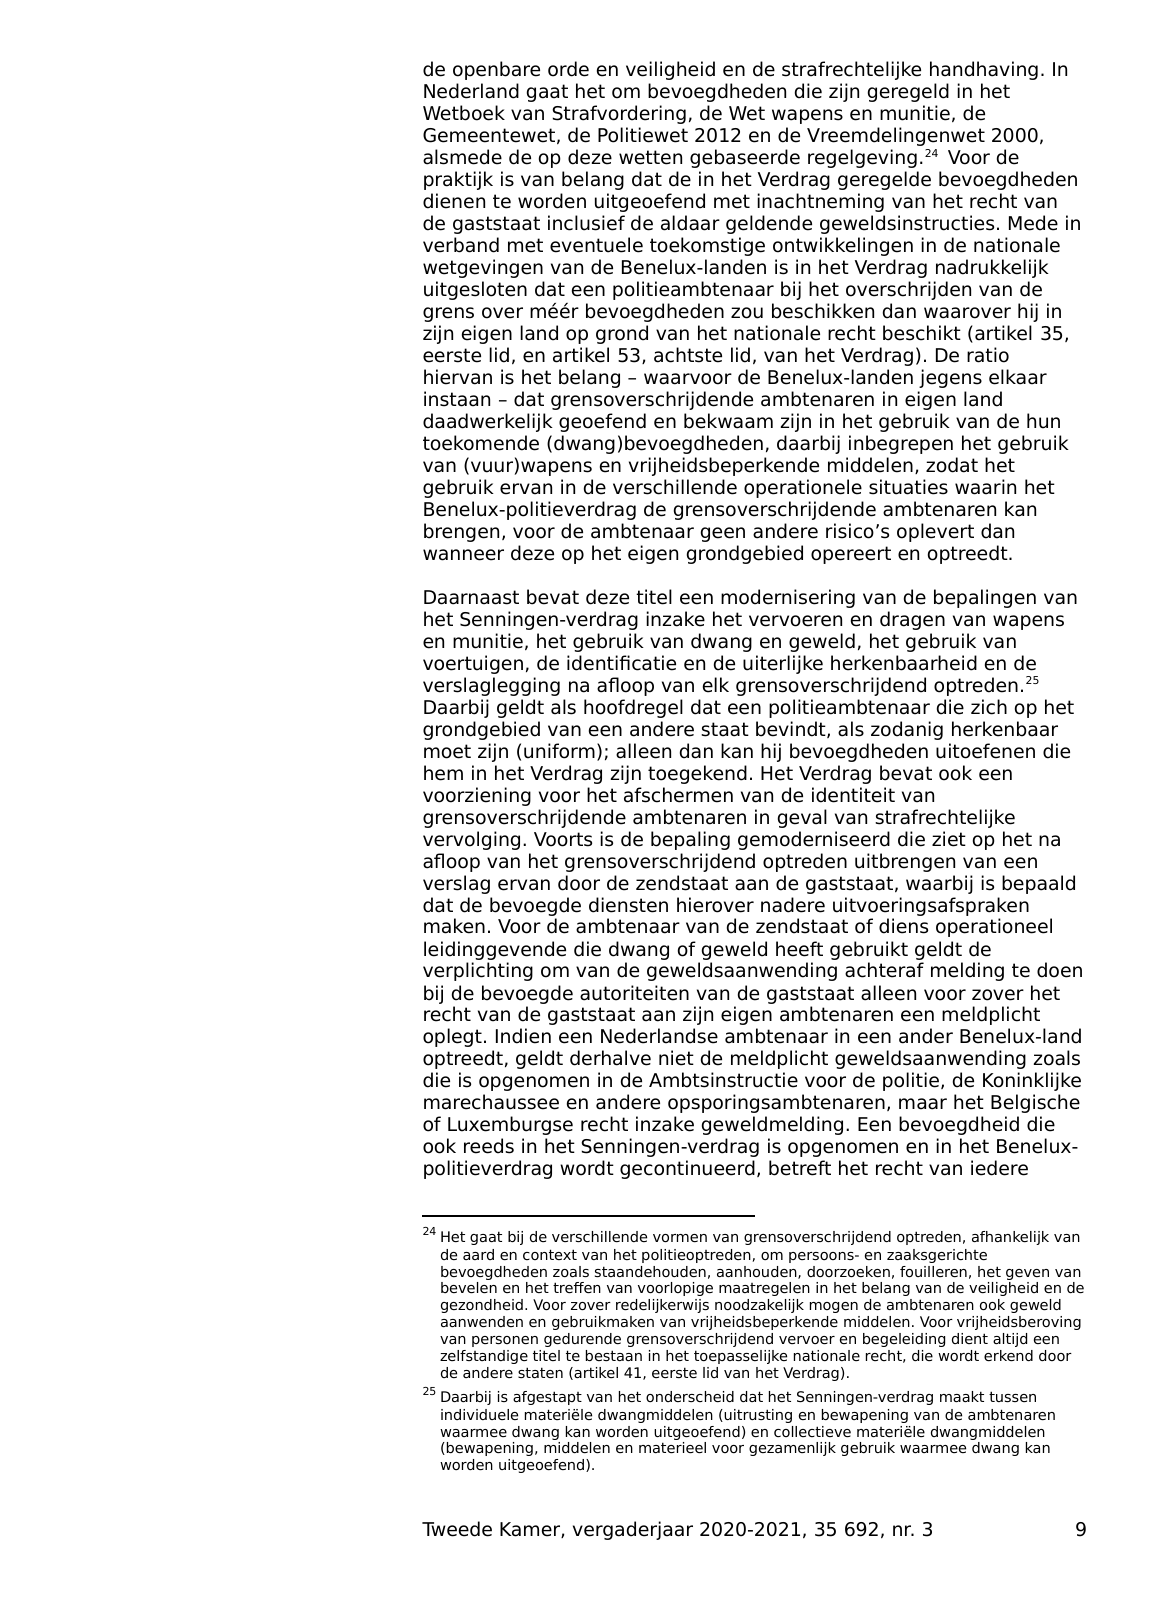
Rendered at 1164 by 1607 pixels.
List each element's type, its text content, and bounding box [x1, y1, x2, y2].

text de openbare orde en veiligheid en de strafrechtelijke handhaving. In Nederland gaat het om bevoegdheden die zijn geregeld in het Wetboek van Strafvordering, de Wet wapens en munitie, de Gemeentewet, de Politiewet 2012 en de Vreemdelingenwet 2000, alsmede de op deze wetten gebaseerde regelgeving. Voor de praktijk is van belang dat de in het Verdrag geregelde bevoegdheden dienen te worden uitgeoefend met inachtneming van het recht van de gaststaat inclusief de aldaar geldende geweldsinstructies. Mede in verband met eventuele toekomstige ontwikkelingen in de nationale wetgevingen van de Benelux-landen is in het Verdrag nadrukkelijk uitgesloten dat een politieambtenaar bij het overschrijden van de grens over méér bevoegdheden zou beschikken dan waarover hij in zijn eigen land op grond van het nationale recht beschikt (artikel 35, eerste lid, en artikel 53, achtste lid, van het Verdrag). De ratio hiervan is het belang – waarvoor de Benelux-landen jegens elkaar instaan – dat grensoverschrijdende ambtenaren in eigen land daadwerkelijk geoefend en bekwaam zijn in het gebruik van de hun toekomende (dwang)bevoegdheden, daarbij inbegrepen het gebruik van (vuur)wapens en vrijheidsbeperkende middelen, zodat het gebruik ervan in de verschillende operationele situaties waarin het Benelux-politieverdrag de grensoverschrijdende ambtenaren kan brengen, voor de ambtenaar geen andere risico’s oplevert dan wanneer deze op het eigen grondgebied opereert en optreedt. [422, 59, 1087, 564]
text Daarbij is afgestapt van het onderscheid dat het Senningen-verdrag maakt tussen individuele materiële dwangmiddelen (uitrusting en bewapening van de ambtenaren waarmee dwang kan worden uitgeoefend) en collectieve materiële dwangmiddelen (bewapening, middelen en materieel voor gezamenlijk gebruik waarmee dwang kan worden uitgeoefend). [422, 1385, 1087, 1474]
text Daarnaast bevat deze titel een modernisering van de bepalingen van het Senningen-verdrag inzake het vervoeren en dragen van wapens en munitie, het gebruik van dwang en geweld, het gebruik van voertuigen, de identificatie en de uiterlijke herkenbaarheid en de verslaglegging na afloop van elk grensoverschrijdend optreden. Daarbij geldt als hoofdregel dat een politieambtenaar die zich op het grondgebied van een andere staat bevindt, als zodanig herkenbaar moet zijn (uniform); alleen dan kan hij bevoegdheden uitoefenen die hem in het Verdrag zijn toegekend. Het Verdrag bevat ook een voorziening voor het afschermen van de identiteit van grensoverschrijdende ambtenaren in geval van strafrechtelijke vervolging. Voorts is de bepaling gemoderniseerd die ziet op het na afloop van het grensoverschrijdend optreden uitbrengen van een verslag ervan door de zendstaat aan de gaststaat, waarbij is bepaald dat de bevoegde diensten hierover nadere uitvoeringsafspraken maken. Voor de ambtenaar van de zendstaat of diens operationeel leidinggevende die dwang of geweld heeft gebruikt geldt de verplichting om van de geweldsaanwending achteraf melding te doen bij de bevoegde autoriteiten van de gaststaat alleen voor zover het recht van de gaststaat aan zijn eigen ambtenaren een meldplicht oplegt. Indien een Nederlandse ambtenaar in een ander Benelux-land optreedt, geldt derhalve niet de meldplicht geweldsaanwending zoals die is opgenomen in de Ambtsinstructie voor de politie, de Koninklijke marechaussee en andere opsporingsambtenaren, maar het Belgische of Luxemburgse recht inzake geweldmelding. Een bevoegdheid die ook reeds in het Senningen-verdrag is opgenomen en in het Benelux-politieverdrag wordt gecontinueerd, betreft het recht van iedere [422, 587, 1087, 1180]
text Het gaat bij de verschillende vormen van grensoverschrijdend optreden, afhankelijk van de aard en context van het politieoptreden, om persoons- en zaaksgerichte bevoegdheden zoals staandehouden, aanhouden, doorzoeken, fouilleren, het geven van bevelen en het treffen van voorlopige maatregelen in het belang van de veiligheid en de gezondheid. Voor zover redelijkerwijs noodzakelijk mogen de ambtenaren ook geweld aanwenden en gebruikmaken van vrijheidsbeperkende middelen. Voor vrijheidsberoving van personen gedurende grensoverschrijdend vervoer en begeleiding dient altijd een zelfstandige titel te bestaan in het toepasselijke nationale recht, die wordt erkend door de andere staten (artikel 41, eerste lid van het Verdrag). [422, 1225, 1087, 1382]
